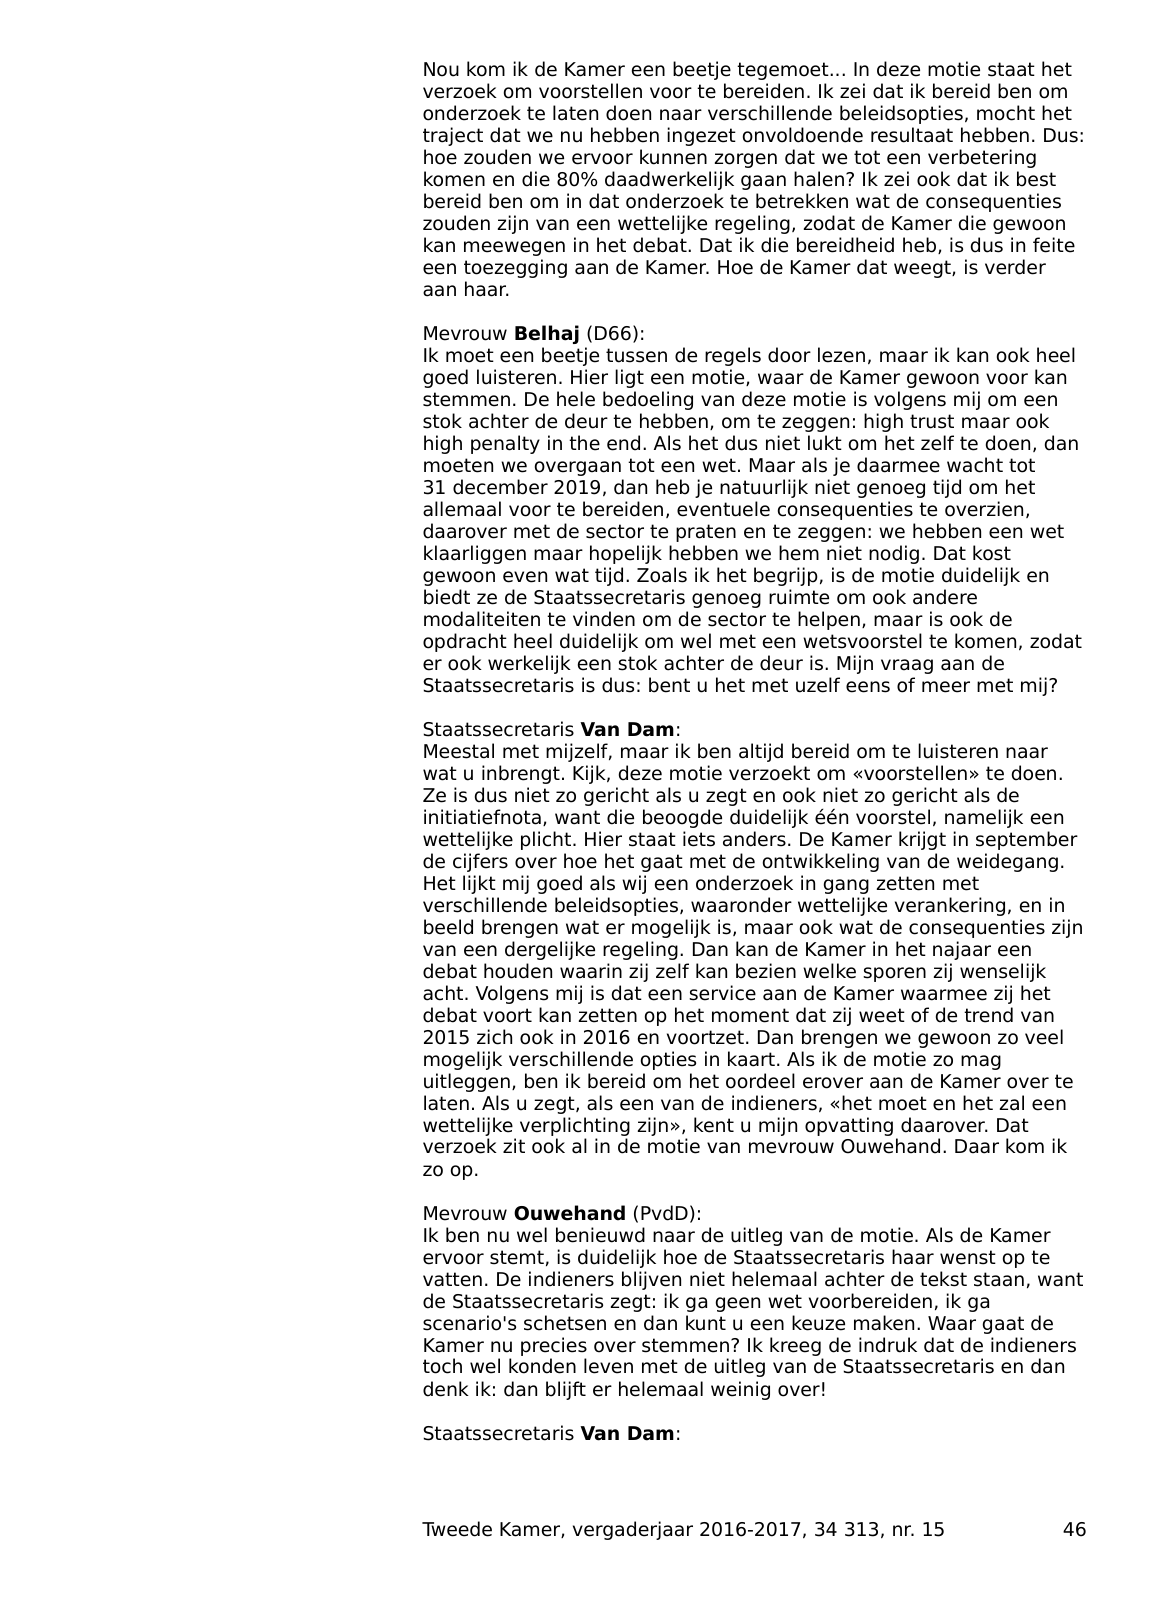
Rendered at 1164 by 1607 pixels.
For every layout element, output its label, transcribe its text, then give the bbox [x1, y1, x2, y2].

text Meestal met mijzelf, maar ik ben altijd bereid om te luisteren naar wat u inbrengt. Kijk, deze motie verzoekt om «voorstellen» te doen. Ze is dus niet zo gericht als u zegt en ook niet zo gericht als de initiatiefnota, want die beoogde duidelijk één voorstel, namelijk een wettelijke plicht. Hier staat iets anders. De Kamer krijgt in september de cijfers over hoe het gaat met de ontwikkeling van de weidegang. Het lijkt mij goed als wij een onderzoek in gang zetten met verschillende beleidsopties, waaronder wettelijke verankering, en in beeld brengen wat er mogelijk is, maar ook wat de consequenties zijn van een dergelijke regeling. Dan kan de Kamer in het najaar een debat houden waarin zij zelf kan bezien welke sporen zij wenselijk acht. Volgens mij is dat een service aan de Kamer waarmee zij het debat voort kan zetten op het moment dat zij weet of de trend van 2015 zich ook in 2016 en voortzet. Dan brengen we gewoon zo veel mogelijk verschillende opties in kaart. Als ik de motie zo mag uitleggen, ben ik bereid om het oordeel erover aan de Kamer over te laten. Als u zegt, als een van de indieners, «het moet en het zal een wettelijke verplichting zijn», kent u mijn opvatting daarover. Dat verzoek zit ook al in de motie van mevrouw Ouwehand. Daar kom ik zo op. [422, 741, 1087, 1180]
text Mevrouw Ouwehand (PvdD): [422, 1203, 1087, 1224]
text Ik moet een beetje tussen de regels door lezen, maar ik kan ook heel goed luisteren. Hier ligt een motie, waar de Kamer gewoon voor kan stemmen. De hele bedoeling van deze motie is volgens mij om een stok achter de deur te hebben, om te zeggen: high trust maar ook high penalty in the end. Als het dus niet lukt om het zelf te doen, dan moeten we overgaan tot een wet. Maar als je daarmee wacht tot 31 december 2019, dan heb je natuurlijk niet genoeg tijd om het allemaal voor te bereiden, eventuele consequenties te overzien, daarover met de sector te praten en te zeggen: we hebben een wet klaarliggen maar hopelijk hebben we hem niet nodig. Dat kost gewoon even wat tijd. Zoals ik het begrijp, is de motie duidelijk en biedt ze de Staatssecretaris genoeg ruimte om ook andere modaliteiten te vinden om de sector te helpen, maar is ook de opdracht heel duidelijk om wel met een wetsvoorstel te komen, zodat er ook werkelijk een stok achter de deur is. Mijn vraag aan de Staatssecretaris is dus: bent u het met uzelf eens of meer met mij? [422, 345, 1087, 697]
text Mevrouw Belhaj (D66): [422, 323, 1087, 345]
text Staatssecretaris Van Dam: [422, 1423, 1087, 1444]
text Ik ben nu wel benieuwd naar de uitleg van de motie. Als de Kamer ervoor stemt, is duidelijk hoe de Staatssecretaris haar wenst op te vatten. De indieners blijven niet helemaal achter de tekst staan, want de Staatssecretaris zegt: ik ga geen wet voorbereiden, ik ga scenario's schetsen en dan kunt u een keuze maken. Waar gaat de Kamer nu precies over stemmen? Ik kreeg de indruk dat de indieners toch wel konden leven met de uitleg van de Staatssecretaris en dan denk ik: dan blijft er helemaal weinig over! [422, 1224, 1087, 1400]
text Staatssecretaris Van Dam: [422, 719, 1087, 741]
text Nou kom ik de Kamer een beetje tegemoet... In deze motie staat het verzoek om voorstellen voor te bereiden. Ik zei dat ik bereid ben om onderzoek te laten doen naar verschillende beleidsopties, mocht het traject dat we nu hebben ingezet onvoldoende resultaat hebben. Dus: hoe zouden we ervoor kunnen zorgen dat we tot een verbetering komen en die 80% daadwerkelijk gaan halen? Ik zei ook dat ik best bereid ben om in dat onderzoek te betrekken wat de consequenties zouden zijn van een wettelijke regeling, zodat de Kamer die gewoon kan meewegen in het debat. Dat ik die bereidheid heb, is dus in feite een toezegging aan de Kamer. Hoe de Kamer dat weegt, is verder aan haar. [422, 59, 1087, 301]
